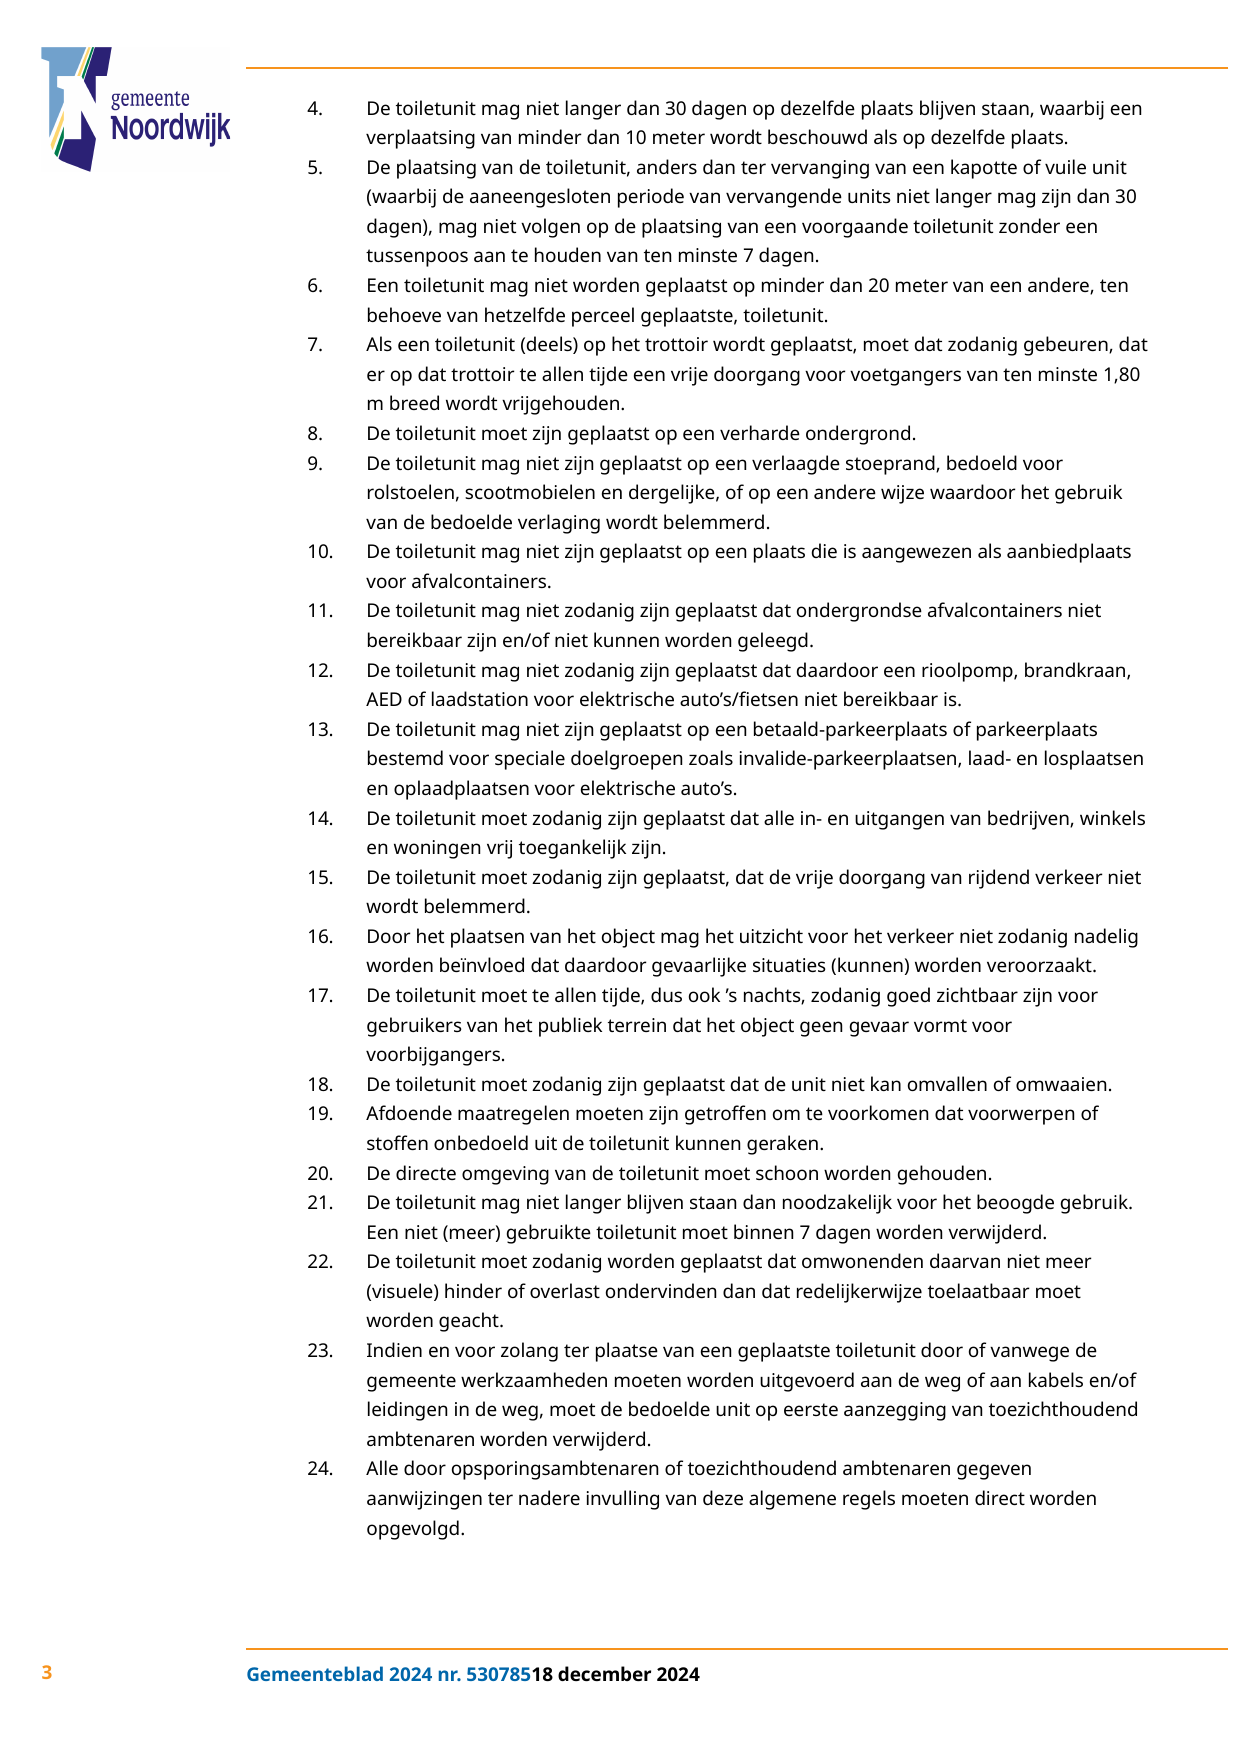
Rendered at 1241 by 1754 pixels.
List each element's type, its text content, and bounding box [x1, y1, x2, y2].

list De toiletunit mag niet zodanig zijn geplaatst dat ondergrondse afvalcontainers niet bereikbaar zijn en/of niet kunnen worden geleegd. [307, 598, 1152, 653]
list De directe omgeving van de toiletunit moet schoon worden gehouden. [307, 1160, 1152, 1186]
list De toiletunit moet zodanig zijn geplaatst dat alle in- en uitgangen van bedrijven, winkels en woningen vrij toegankelijk zijn. [307, 805, 1152, 860]
list Indien en voor zolang ter plaatse van een geplaatste toiletunit door of vanwege de gemeente werkzaamheden moeten worden uitgevoerd aan de weg of aan kabels en/of leidingen in de weg, moet de bedoelde unit op eerste aanzegging van toezichthoudend ambtenaren worden verwijderd. [307, 1337, 1152, 1452]
list De toiletunit mag niet langer blijven staan dan noodzakelijk voor het beoogde gebruik. Een niet (meer) gebruikte toiletunit moet binnen 7 dagen worden verwijderd. [307, 1189, 1152, 1245]
list Als een toiletunit (deels) op het trottoir wordt geplaatst, moet dat zodanig gebeuren, dat er op dat trottoir te allen tijde een vrije doorgang voor voetgangers van ten minste 1,80 m breed wordt vrijgehouden. [307, 331, 1152, 416]
list De toiletunit moet zijn geplaatst op een verharde ondergrond. [307, 420, 1152, 446]
list Alle door opsporingsambtenaren of toezichthoudend ambtenaren gegeven aanwijzingen ter nadere invulling van deze algemene regels moeten direct worden opgevolgd. [307, 1456, 1152, 1541]
list Afdoende maatregelen moeten zijn getroffen om te voorkomen dat voorwerpen of stoffen onbedoeld uit de toiletunit kunnen geraken. [307, 1101, 1152, 1156]
list De toiletunit mag niet zodanig zijn geplaatst dat daardoor een rioolpomp, brandkraan, AED of laadstation voor elektrische auto’s/fietsen niet bereikbaar is. [307, 657, 1152, 712]
list De toiletunit moet te allen tijde, dus ook ’s nachts, zodanig goed zichtbaar zijn voor gebruikers van het publiek terrein dat het object geen gevaar vormt voor voorbijgangers. [307, 982, 1152, 1067]
list Door het plaatsen van het object mag het uitzicht voor het verkeer niet zodanig nadelig worden beïnvloed dat daardoor gevaarlijke situaties (kunnen) worden veroorzaakt. [307, 923, 1152, 978]
list De toiletunit moet zodanig zijn geplaatst, dat de vrije doorgang van rijdend verkeer niet wordt belemmerd. [307, 864, 1152, 919]
picture [41, 47, 231, 172]
list Een toiletunit mag niet worden geplaatst op minder dan 20 meter van een andere, ten behoeve van hetzelfde perceel geplaatste, toiletunit. [307, 272, 1152, 328]
list De toiletunit mag niet langer dan 30 dagen op dezelfde plaats blijven staan, waarbij een verplaatsing van minder dan 10 meter wordt beschouwd als op dezelfde plaats. [307, 95, 1152, 150]
list De toiletunit mag niet zijn geplaatst op een plaats die is aangewezen als aanbiedplaats voor afvalcontainers. [307, 538, 1152, 594]
list De plaatsing van de toiletunit, anders dan ter vervanging van een kapotte of vuile unit (waarbij de aaneengesloten periode van vervangende units niet langer mag zijn dan 30 dagen), mag niet volgen op de plaatsing van een voorgaande toiletunit zonder een tussenpoos aan te houden van ten minste 7 dagen. [307, 154, 1152, 268]
list De toiletunit mag niet zijn geplaatst op een verlaagde stoeprand, bedoeld voor rolstoelen, scootmobielen en dergelijke, of op een andere wijze waardoor het gebruik van de bedoelde verlaging wordt belemmerd. [307, 450, 1152, 535]
list De toiletunit moet zodanig zijn geplaatst dat de unit niet kan omvallen of omwaaien. [307, 1071, 1152, 1097]
list De toiletunit mag niet zijn geplaatst op een betaald-parkeerplaats of parkeerplaats bestemd voor speciale doelgroepen zoals invalide-parkeerplaatsen, laad- en losplaatsen en oplaadplaatsen voor elektrische auto’s. [307, 716, 1152, 801]
list De toiletunit moet zodanig worden geplaatst dat omwonenden daarvan niet meer (visuele) hinder of overlast ondervinden dan dat redelijkerwijze toelaatbaar moet worden geacht. [307, 1248, 1152, 1333]
